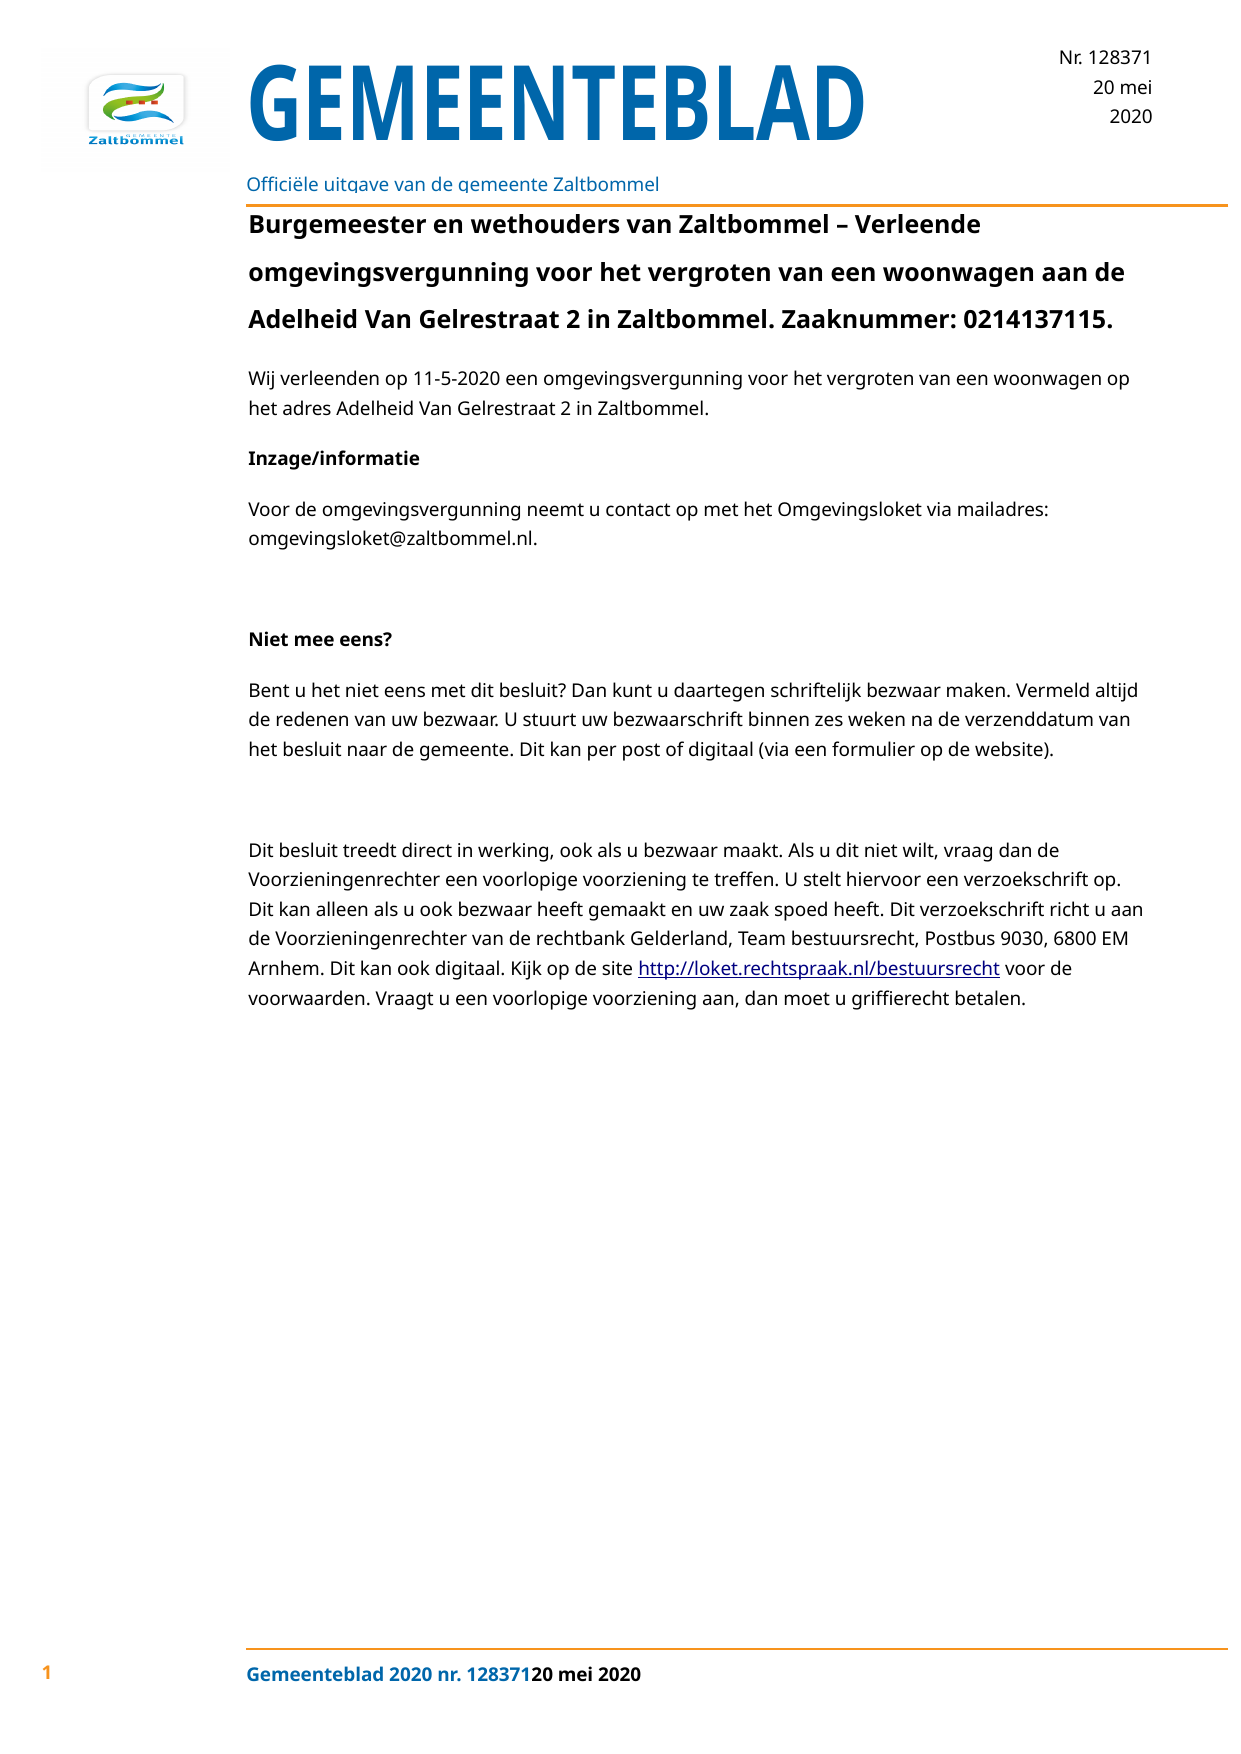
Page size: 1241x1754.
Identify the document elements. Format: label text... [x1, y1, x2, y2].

text Dit besluit treedt direct in werking, ook als u bezwaar maakt. Als u dit niet wilt, vraag dan de Voorzieningenrechter een voorlopige voorziening te treffen. U stelt hiervoor een verzoekschrift op. Dit kan alleen als u ook bezwaar heeft gemaakt en uw zaak spoed heeft. Dit verzoekschrift richt u aan de Voorzieningenrechter van de rechtbank Gelderland, Team bestuursrecht, Postbus 9030, 6800 EM Arnhem. Dit kan ook digitaal. Kijk op de site http://loket.rechtspraak.nl/bestuursrecht voor de voorwaarden. Vraagt u een voorlopige voorziening aan, dan moet u griffierecht betalen. [248, 837, 1152, 1010]
text Niet mee eens? [248, 626, 1152, 652]
text Burgemeester en wethouders van Zaltbommel – Verleende omgevingsvergunning voor het vergroten van een woonwagen aan de Adelheid Van Gelrestraat 2 in Zaltbommel. Zaaknummer: 0214137115. [248, 207, 1152, 336]
text Bent u het niet eens met dit besluit? Dan kunt u daartegen schriftelijk bezwaar maken. Vermeld altijd de redenen van uw bezwaar. U stuurt uw bezwaarschrift binnen zes weken na de verzenddatum van het besluit naar de gemeente. Dit kan per post of digitaal (via een formulier op de website). [248, 677, 1152, 762]
text Inzage/informatie [248, 446, 1152, 471]
text Wij verleenden op 11-5-2020 een omgevingsvergunning voor het vergroten van een woonwagen op het adres Adelheid Van Gelrestraat 2 in Zaltbommel. [248, 366, 1152, 421]
text Voor de omgevingsvergunning neemt u contact op met het Omgevingsloket via mailadres: omgevingsloket@zaltbommel.nl. [248, 496, 1152, 551]
picture [41, 47, 231, 172]
